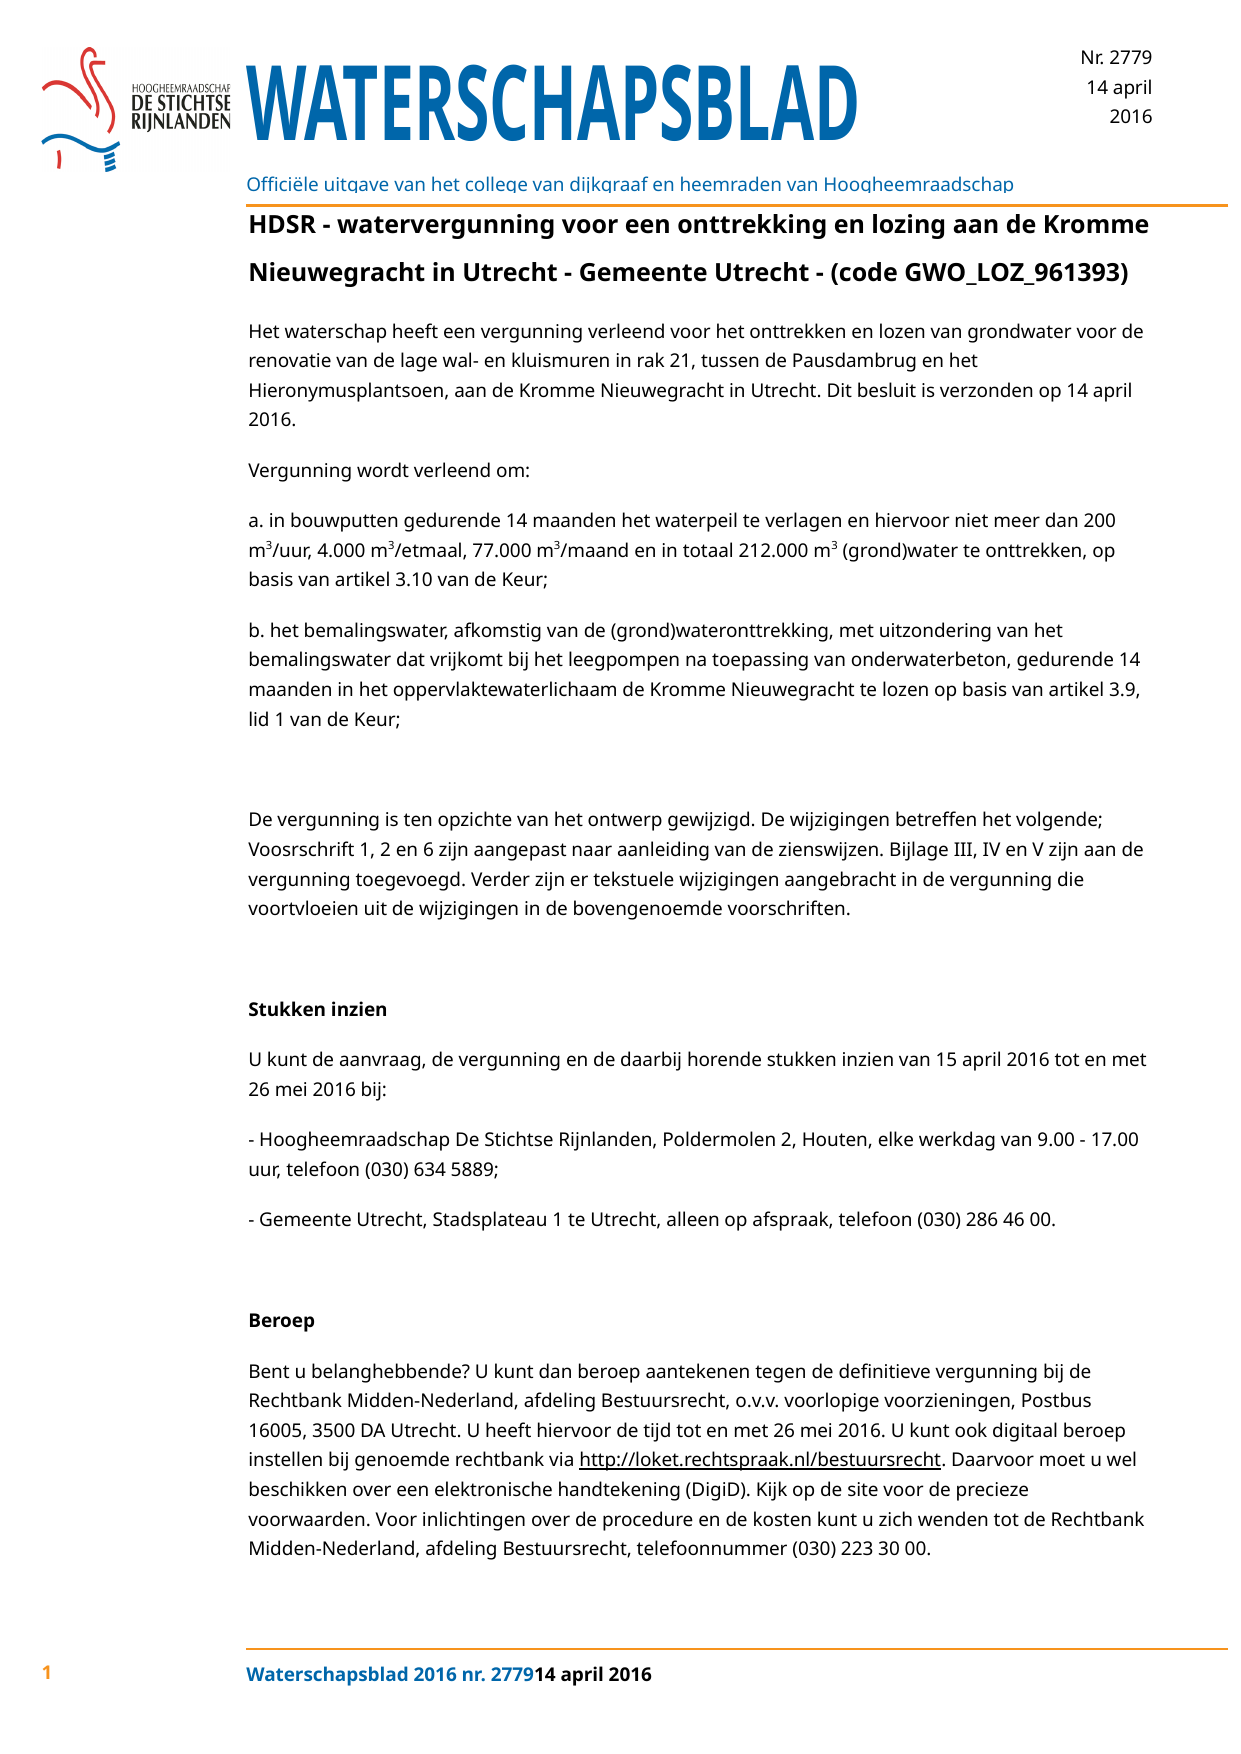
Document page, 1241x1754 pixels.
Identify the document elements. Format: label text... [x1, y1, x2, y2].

text U kunt de aanvraag, de vergunning en de daarbij horende stukken inzien van 15 april 2016 tot en met 26 mei 2016 bij: [248, 1047, 1152, 1102]
text Beroep [248, 1307, 1152, 1333]
text b. het bemalingswater, afkomstig van de (grond)wateronttrekking, met uitzondering van het bemalingswater dat vrijkomt bij het leegpompen na toepassing van onderwaterbeton, gedurende 14 maanden in het oppervlaktewaterlichaam de Kromme Nieuwegracht te lozen op basis van artikel 3.9, lid 1 van de Keur; [248, 617, 1152, 732]
text Stukken inzien [248, 996, 1152, 1022]
text a. in bouwputten gedurende 14 maanden het waterpeil te verlagen en hiervoor niet meer dan 200 m3/uur, 4.000 m3/etmaal, 77.000 m3/maand en in totaal 212.000 m3 (grond)water te onttrekken, op basis van artikel 3.10 van de Keur; [248, 507, 1152, 592]
picture [41, 47, 231, 172]
text Bent u belanghebbende? U kunt dan beroep aantekenen tegen de definitieve vergunning bij de Rechtbank Midden-Nederland, afdeling Bestuursrecht, o.v.v. voorlopige voorzieningen, Postbus 16005, 3500 DA Utrecht. U heeft hiervoor de tijd tot en met 26 mei 2016. U kunt ook digitaal beroep instellen bij genoemde rechtbank via http://loket.rechtspraak.nl/bestuursrecht. Daarvoor moet u wel beschikken over een elektronische handtekening (DigiD). Kijk op de site voor de precieze voorwaarden. Voor inlichtingen over de procedure en de kosten kunt u zich wenden tot de Rechtbank Midden-Nederland, afdeling Bestuursrecht, telefoonnummer (030) 223 30 00. [248, 1358, 1152, 1561]
text De vergunning is ten opzichte van het ontwerp gewijzigd. De wijzigingen betreffen het volgende; Voosrschrift 1, 2 en 6 zijn aangepast naar aanleiding van de zienswijzen. Bijlage III, IV en V zijn aan de vergunning toegevoegd. Verder zijn er tekstuele wijzigingen aangebracht in de vergunning die voortvloeien uit de wijzigingen in de bovengenoemde voorschriften. [248, 807, 1152, 921]
text Vergunning wordt verleend om: [248, 457, 1152, 483]
text - Gemeente Utrecht, Stadsplateau 1 te Utrecht, alleen op afspraak, telefoon (030) 286 46 00. [248, 1207, 1152, 1232]
text Het waterschap heeft een vergunning verleend voor het onttrekken en lozen van grondwater voor de renovatie van de lage wal- en kluismuren in rak 21, tussen de Pausdambrug en het Hieronymusplantsoen, aan de Kromme Nieuwegracht in Utrecht. Dit besluit is verzonden op 14 april 2016. [248, 318, 1152, 432]
text HDSR - watervergunning voor een onttrekking en lozing aan de Kromme Nieuwegracht in Utrecht - Gemeente Utrecht - (code GWO_LOZ_961393) [248, 207, 1152, 288]
text - Hoogheemraadschap De Stichtse Rijnlanden, Poldermolen 2, Houten, elke werkdag van 9.00 - 17.00 uur, telefoon (030) 634 5889; [248, 1127, 1152, 1182]
